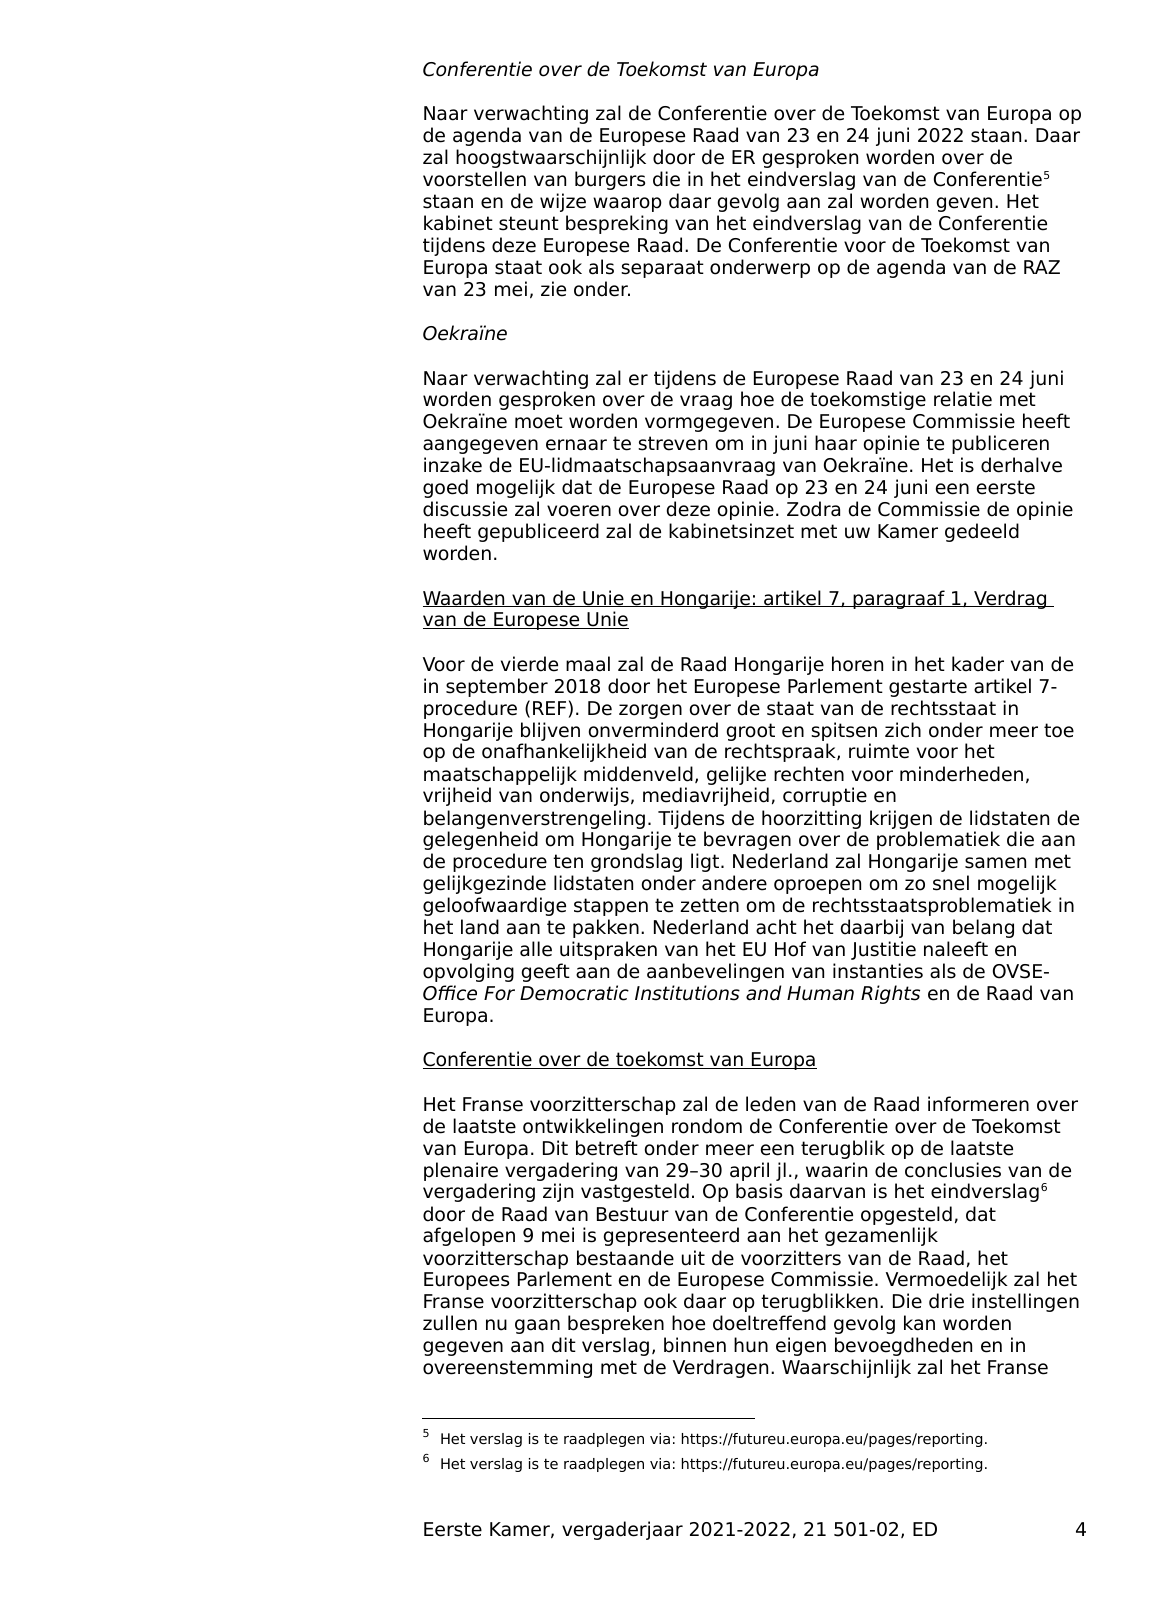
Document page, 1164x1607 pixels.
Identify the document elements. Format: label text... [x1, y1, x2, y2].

text Voor de vierde maal zal de Raad Hongarije horen in het kader van de in september 2018 door het Europese Parlement gestarte artikel 7-procedure (REF). De zorgen over de staat van de rechtsstaat in Hongarije blijven onverminderd groot en spitsen zich onder meer toe op de onafhankelijkheid van de rechtspraak, ruimte voor het maatschappelijk middenveld, gelijke rechten voor minderheden, vrijheid van onderwijs, mediavrijheid, corruptie en belangenverstrengeling. Tijdens de hoorzitting krijgen de lidstaten de gelegenheid om Hongarije te bevragen over de problematiek die aan de procedure ten grondslag ligt. Nederland zal Hongarije samen met gelijkgezinde lidstaten onder andere oproepen om zo snel mogelijk geloofwaardige stappen te zetten om de rechtsstaatsproblematiek in het land aan te pakken. Nederland acht het daarbij van belang dat Hongarije alle uitspraken van het EU Hof van Justitie naleeft en opvolging geeft aan de aanbevelingen van instanties als de OVSE-Office For Democratic Institutions and Human Rights en de Raad van Europa. [422, 653, 1087, 1027]
text Het verslag is te raadplegen via: https://futureu.europa.eu/pages/reporting. [422, 1427, 1087, 1449]
text Het Franse voorzitterschap zal de leden van de Raad informeren over de laatste ontwikkelingen rondom de Conferentie over de Toekomst van Europa. Dit betreft onder meer een terugblik op de laatste plenaire vergadering van 29–30 april jl., waarin de conclusies van de vergadering zijn vastgesteld. Op basis daarvan is het eindverslag door de Raad van Bestuur van de Conferentie opgesteld, dat afgelopen 9 mei is gepresenteerd aan het gezamenlijk voorzitterschap bestaande uit de voorzitters van de Raad, het Europees Parlement en de Europese Commissie. Vermoedelijk zal het Franse voorzitterschap ook daar op terugblikken. Die drie instellingen zullen nu gaan bespreken hoe doeltreffend gevolg kan worden gegeven aan dit verslag, binnen hun eigen bevoegdheden en in overeenstemming met de Verdragen. Waarschijnlijk zal het Franse [422, 1093, 1087, 1379]
text Het verslag is te raadplegen via: https://futureu.europa.eu/pages/reporting. [422, 1452, 1087, 1474]
subtitle Conferentie over de toekomst van Europa [422, 1049, 1087, 1071]
text Naar verwachting zal er tijdens de Europese Raad van 23 en 24 juni worden gesproken over de vraag hoe de toekomstige relatie met Oekraïne moet worden vormgegeven. De Europese Commissie heeft aangegeven ernaar te streven om in juni haar opinie te publiceren inzake de EU-lidmaatschapsaanvraag van Oekraïne. Het is derhalve goed mogelijk dat de Europese Raad op 23 en 24 juni een eerste discussie zal voeren over deze opinie. Zodra de Commissie de opinie heeft gepubliceerd zal de kabinetsinzet met uw Kamer gedeeld worden. [422, 367, 1087, 565]
subtitle Oekraïne [422, 323, 1087, 345]
subtitle Conferentie over de Toekomst van Europa [422, 59, 1087, 81]
subtitle Waarden van de Unie en Hongarije: artikel 7, paragraaf 1, Verdrag van de Europese Unie [422, 587, 1087, 631]
text Naar verwachting zal de Conferentie over de Toekomst van Europa op de agenda van de Europese Raad van 23 en 24 juni 2022 staan. Daar zal hoogstwaarschijnlijk door de ER gesproken worden over de voorstellen van burgers die in het eindverslag van de Conferentie staan en de wijze waarop daar gevolg aan zal worden geven. Het kabinet steunt bespreking van het eindverslag van de Conferentie tijdens deze Europese Raad. De Conferentie voor de Toekomst van Europa staat ook als separaat onderwerp op de agenda van de RAZ van 23 mei, zie onder. [422, 103, 1087, 301]
